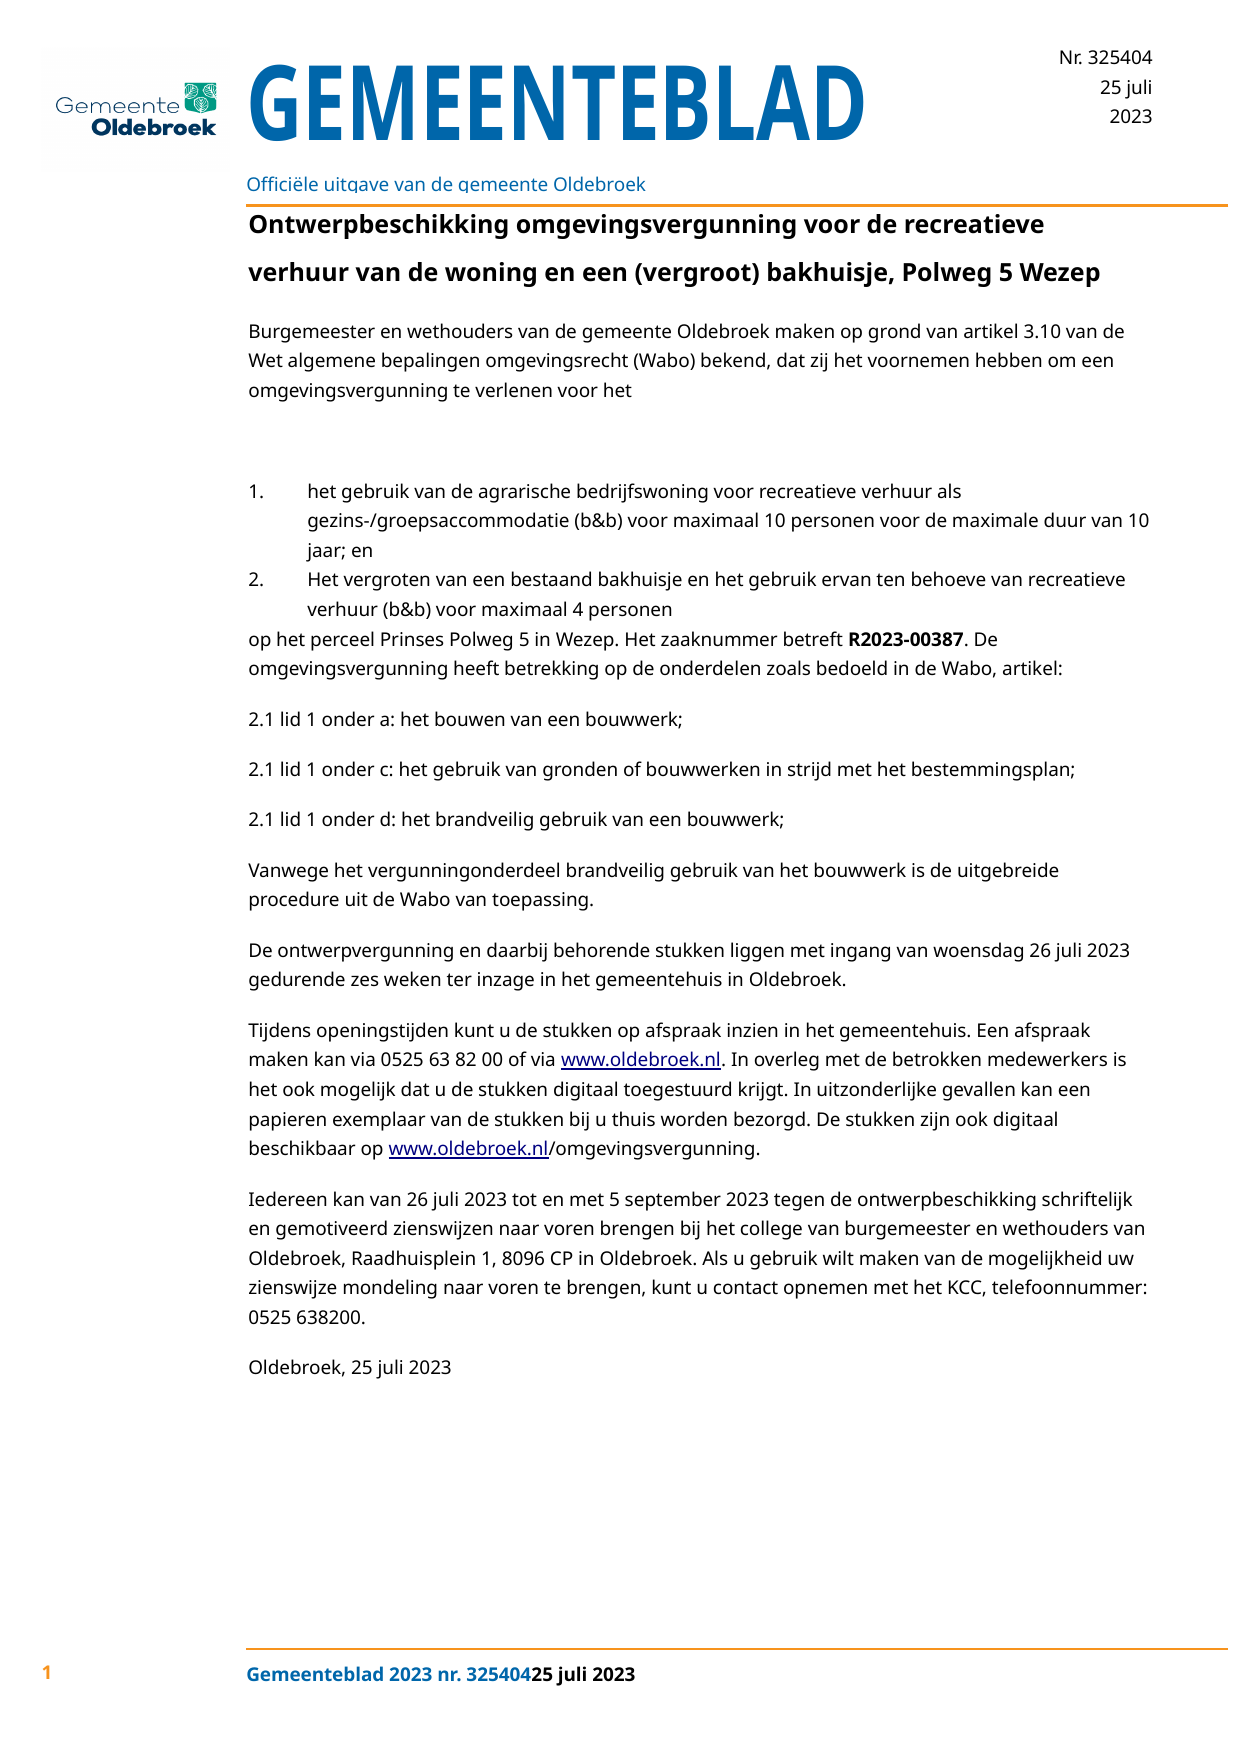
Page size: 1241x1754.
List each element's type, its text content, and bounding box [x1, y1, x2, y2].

text 2.1 lid 1 onder a: het bouwen van een bouwwerk; [248, 706, 1152, 732]
picture [41, 47, 231, 172]
text Ontwerpbeschikking omgevingsvergunning voor de recreatieve verhuur van de woning en een (vergroot) bakhuisje, Polweg 5 Wezep [248, 207, 1152, 288]
text 2.1 lid 1 onder d: het brandveilig gebruik van een bouwwerk; [248, 807, 1152, 832]
text Oldebroek, 25 juli 2023 [248, 1354, 1152, 1380]
text op het perceel Prinses Polweg 5 in Wezep. Het zaaknummer betreft R2023-00387. De omgevingsvergunning heeft betrekking op de onderdelen zoals bedoeld in de Wabo, artikel: [248, 626, 1152, 681]
text De ontwerpvergunning en daarbij behorende stukken liggen met ingang van woensdag 26 juli 2023 gedurende zes weken ter inzage in het gemeentehuis in Oldebroek. [248, 937, 1152, 992]
list het gebruik van de agrarische bedrijfswoning voor recreatieve verhuur als gezins-/groepsaccommodatie (b&b) voor maximaal 10 personen voor de maximale duur van 10 jaar; en [248, 478, 1152, 563]
text Vanwege het vergunningonderdeel brandveilig gebruik van het bouwwerk is de uitgebreide procedure uit de Wabo van toepassing. [248, 857, 1152, 912]
text Iedereen kan van 26 juli 2023 tot en met 5 september 2023 tegen de ontwerpbeschikking schriftelijk en gemotiveerd zienswijzen naar voren brengen bij het college van burgemeester en wethouders van Oldebroek, Raadhuisplein 1, 8096 CP in Oldebroek. Als u gebruik wilt maken van de mogelijkheid uw zienswijze mondeling naar voren te brengen, kunt u contact opnemen met het KCC, telefoonnummer: 0525 638200. [248, 1186, 1152, 1330]
list Het vergroten van een bestaand bakhuisje en het gebruik ervan ten behoeve van recreatieve verhuur (b&b) voor maximaal 4 personen [248, 567, 1152, 622]
text 2.1 lid 1 onder c: het gebruik van gronden of bouwwerken in strijd met het bestemmingsplan; [248, 756, 1152, 782]
text Burgemeester en wethouders van de gemeente Oldebroek maken op grond van artikel 3.10 van de Wet algemene bepalingen omgevingsrecht (Wabo) bekend, dat zij het voornemen hebben om een omgevingsvergunning te verlenen voor het [248, 318, 1152, 403]
text Tijdens openingstijden kunt u de stukken op afspraak inzien in het gemeentehuis. Een afspraak maken kan via 0525 63 82 00 of via www.oldebroek.nl. In overleg met de betrokken medewerkers is het ook mogelijk dat u de stukken digitaal toegestuurd krijgt. In uitzonderlijke gevallen kan een papieren exemplaar van de stukken bij u thuis worden bezorgd. De stukken zijn ook digitaal beschikbaar op www.oldebroek.nl/omgevingsvergunning. [248, 1017, 1152, 1161]
